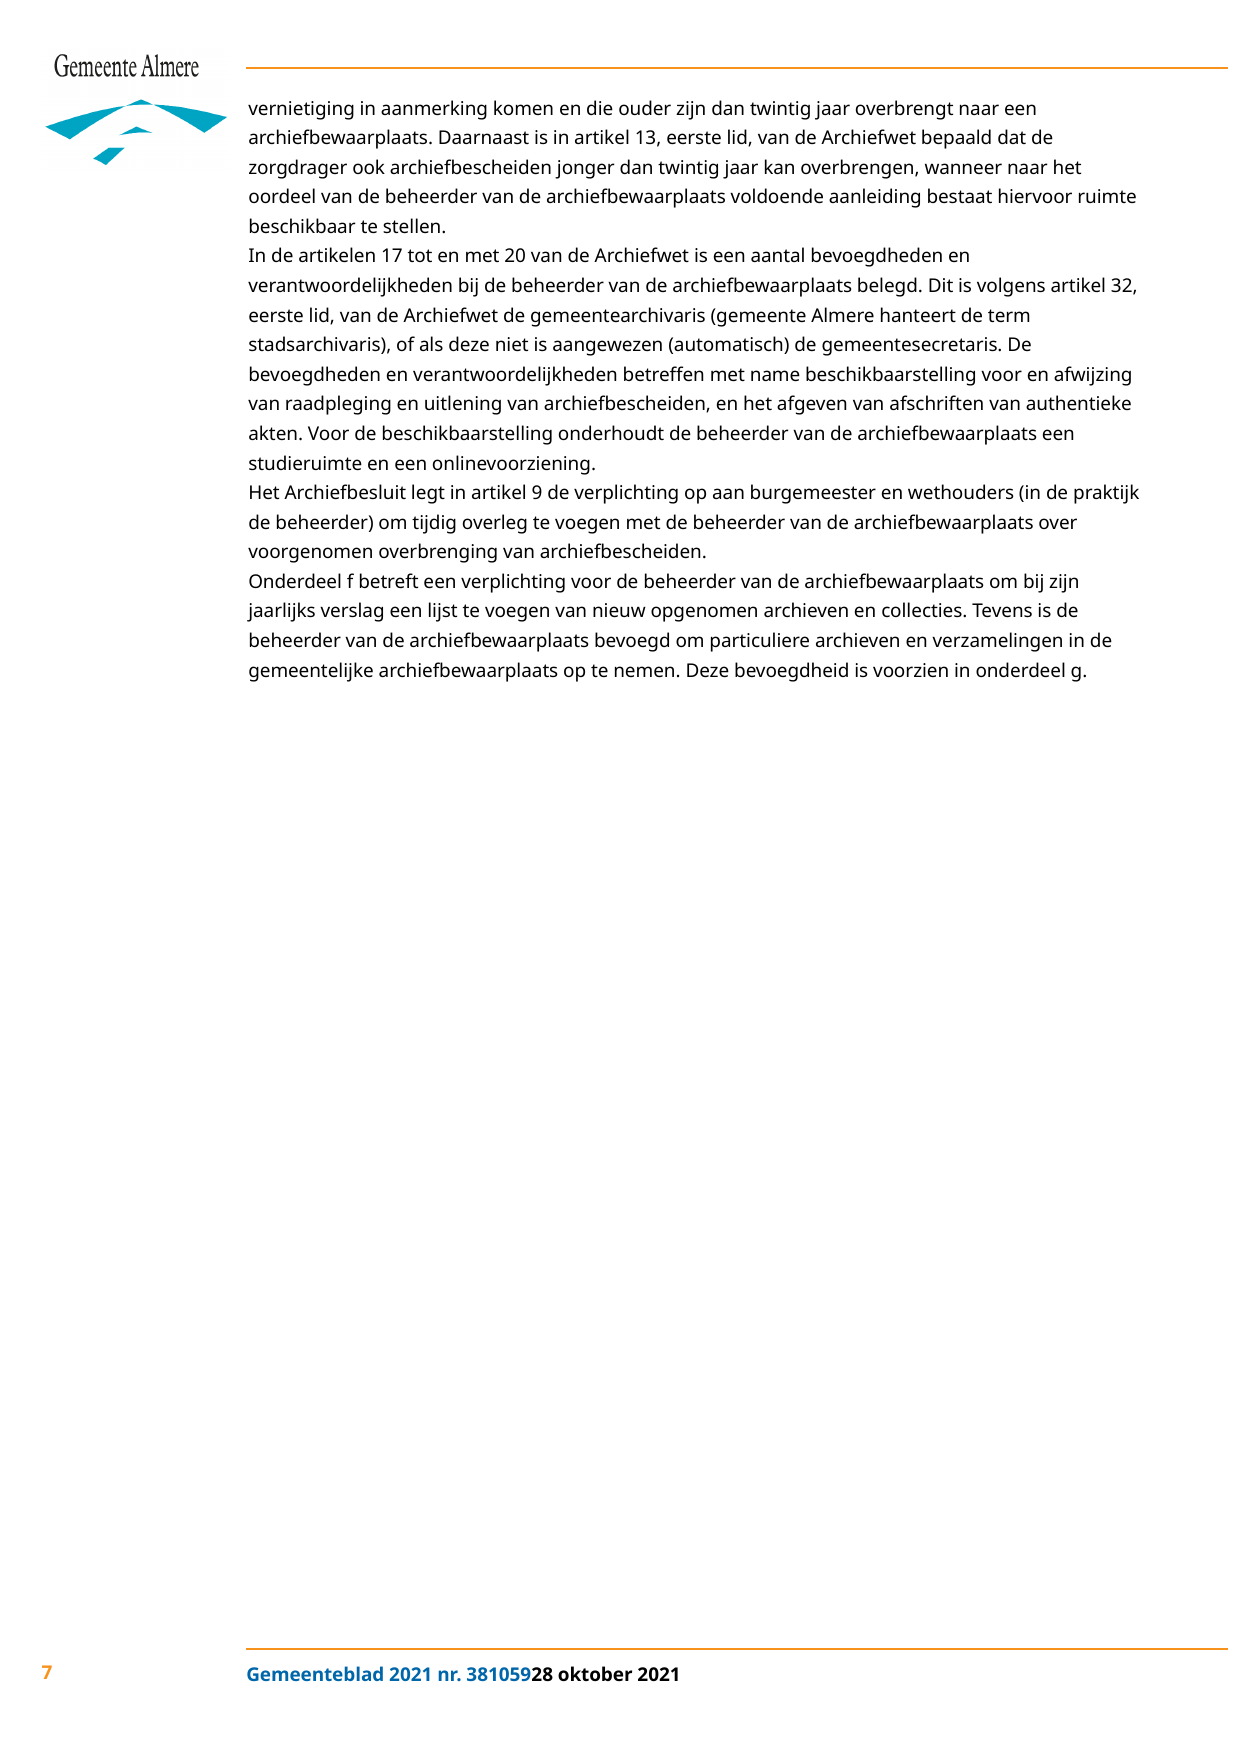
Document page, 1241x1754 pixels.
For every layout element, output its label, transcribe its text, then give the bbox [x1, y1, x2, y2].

text Het Archiefbesluit legt in artikel 9 de verplichting op aan burgemeester en wethouders (in de praktijk de beheerder) om tijdig overleg te voegen met de beheerder van de archiefbewaarplaats over voorgenomen overbrenging van archiefbescheiden. [248, 479, 1152, 564]
text vernietiging in aanmerking komen en die ouder zijn dan twintig jaar overbrengt naar een archiefbewaarplaats. Daarnaast is in artikel 13, eerste lid, van de Archiefwet bepaald dat de zorgdrager ook archiefbescheiden jonger dan twintig jaar kan overbrengen, wanneer naar het oordeel van de beheerder van de archiefbewaarplaats voldoende aanleiding bestaat hiervoor ruimte beschikbaar te stellen. [248, 95, 1152, 239]
picture [41, 47, 231, 172]
text Onderdeel f betreft een verplichting voor de beheerder van de archiefbewaarplaats om bij zijn jaarlijks verslag een lijst te voegen van nieuw opgenomen archieven en collecties. Tevens is de beheerder van de archiefbewaarplaats bevoegd om particuliere archieven en verzamelingen in de gemeentelijke archiefbewaarplaats op te nemen. Deze bevoegdheid is voorzien in onderdeel g. [248, 568, 1152, 683]
text In de artikelen 17 tot en met 20 van de Archiefwet is een aantal bevoegdheden en verantwoordelijkheden bij de beheerder van de archiefbewaarplaats belegd. Dit is volgens artikel 32, eerste lid, van de Archiefwet de gemeentearchivaris (gemeente Almere hanteert de term stadsarchivaris), of als deze niet is aangewezen (automatisch) de gemeentesecretaris. De bevoegdheden en verantwoordelijkheden betreffen met name beschikbaarstelling voor en afwijzing van raadpleging en uitlening van archiefbescheiden, en het afgeven van afschriften van authentieke akten. Voor de beschikbaarstelling onderhoudt de beheerder van de archiefbewaarplaats een studieruimte en een onlinevoorziening. [248, 243, 1152, 476]
